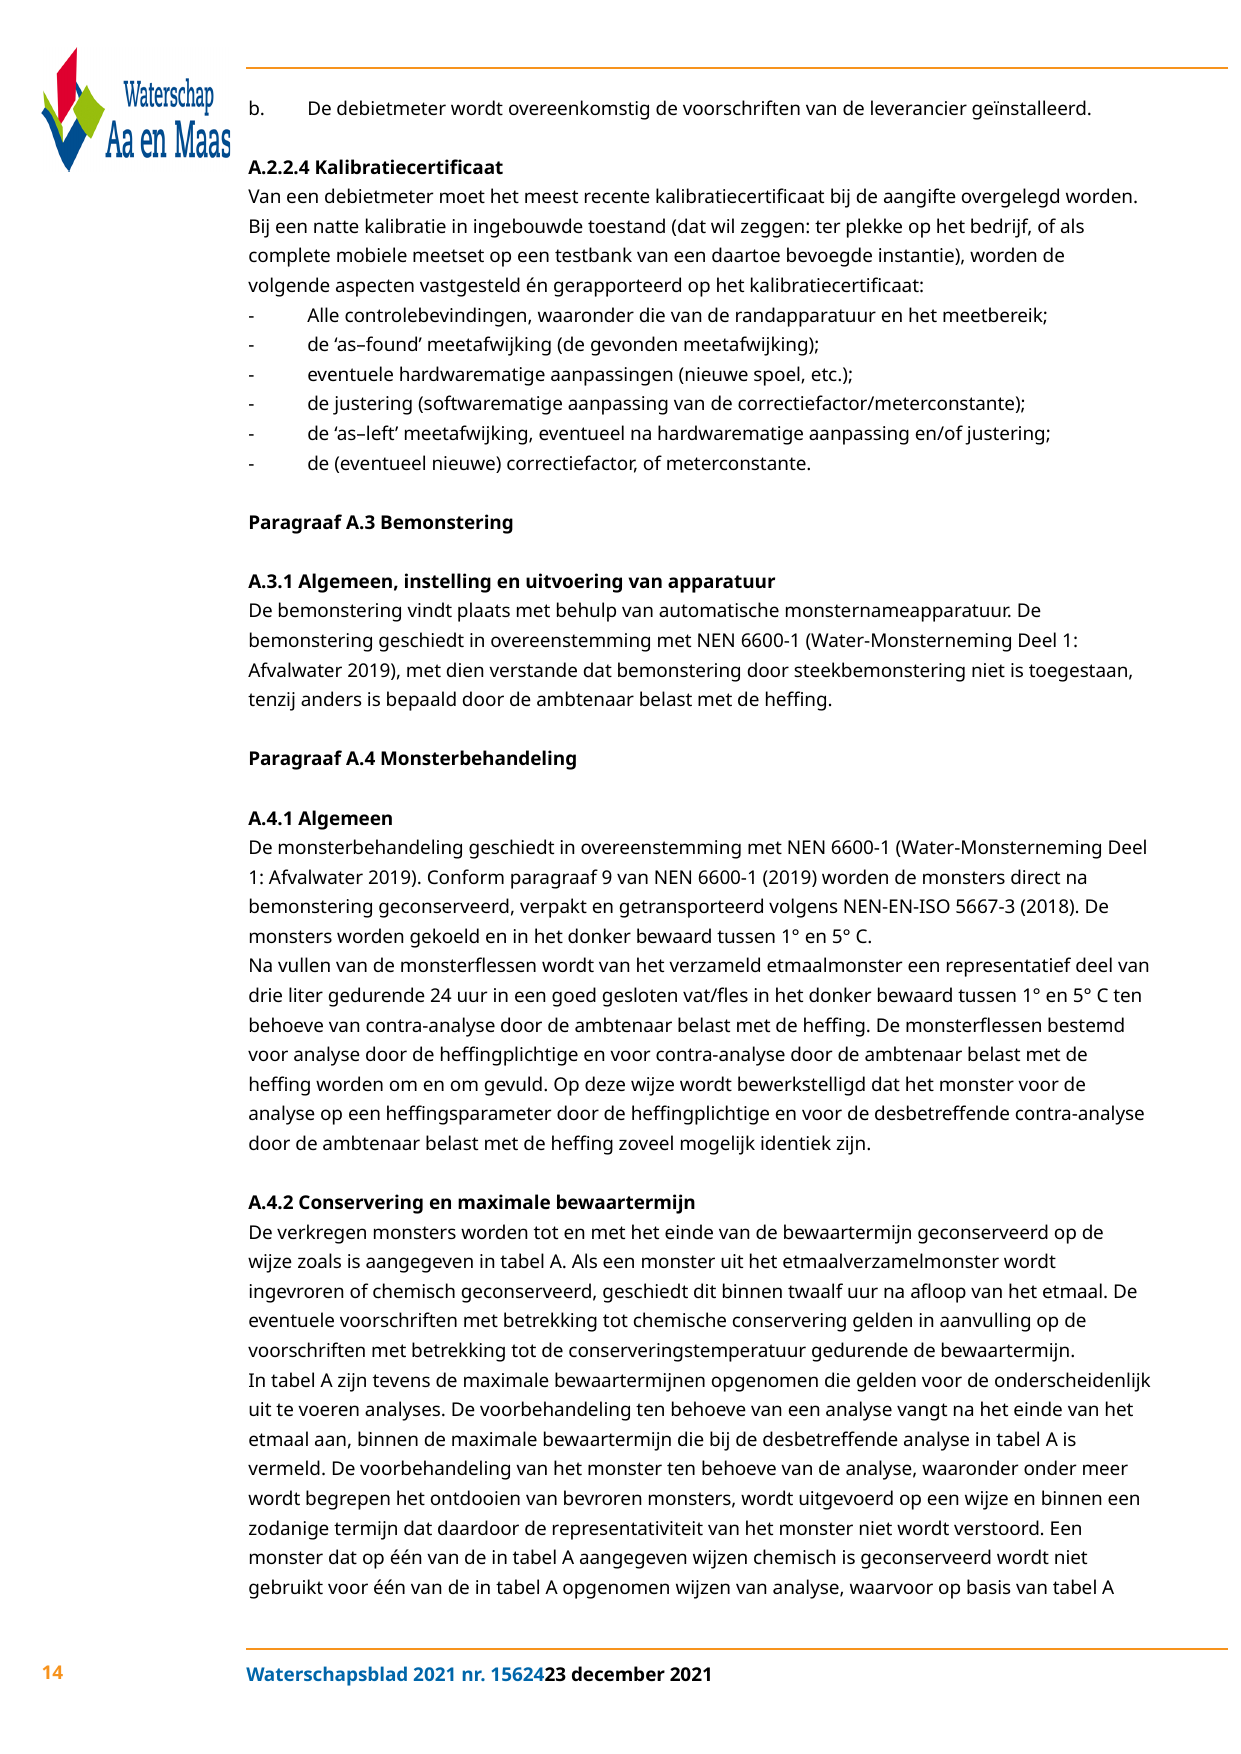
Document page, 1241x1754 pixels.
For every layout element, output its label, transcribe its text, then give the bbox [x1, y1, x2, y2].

text De bemonstering vindt plaats met behulp van automatische monsternameapparatuur. De bemonstering geschiedt in overeenstemming met NEN 6600-1 (Water-Monsterneming Deel 1: Afvalwater 2019), met dien verstande dat bemonstering door steekbemonstering niet is toegestaan, tenzij anders is bepaald door de ambtenaar belast met de heffing. [248, 598, 1152, 712]
list eventuele hardwarematige aanpassingen (nieuwe spoel, etc.); [248, 361, 1152, 387]
text Van een debietmeter moet het meest recente kalibratiecertificaat bij de aangifte overgelegd worden. Bij een natte kalibratie in ingebouwde toestand (dat wil zeggen: ter plekke op het bedrijf, of als complete mobiele meetset op een testbank van een daartoe bevoegde instantie), worden de volgende aspecten vastgesteld én gerapporteerd op het kalibratiecertificaat: [248, 183, 1152, 298]
list de ‘as–left’ meetafwijking, eventueel na hardwarematige aanpassing en/of justering; [248, 420, 1152, 446]
text Paragraaf A.4 Monsterbehandeling [248, 746, 1152, 771]
list Alle controlebevindingen, waaronder die van de randapparatuur en het meetbereik; [248, 302, 1152, 328]
text A.4.2 Conservering en maximale bewaartermijn [248, 1189, 1152, 1215]
text A.2.2.4 Kalibratiecertificaat [248, 154, 1152, 180]
text A.3.1 Algemeen, instelling en uitvoering van apparatuur [248, 568, 1152, 594]
picture [41, 47, 231, 172]
text De verkregen monsters worden tot en met het einde van de bewaartermijn geconserveerd op de wijze zoals is aangegeven in tabel A. Als een monster uit het etmaalverzamelmonster wordt ingevroren of chemisch geconserveerd, geschiedt dit binnen twaalf uur na afloop van het etmaal. De eventuele voorschriften met betrekking tot chemische conservering gelden in aanvulling op de voorschriften met betrekking tot de conserveringstemperatuur gedurende de bewaartermijn. [248, 1219, 1152, 1363]
list De debietmeter wordt overeenkomstig de voorschriften van de leverancier geïnstalleerd. [248, 95, 1152, 121]
text Paragraaf A.3 Bemonstering [248, 509, 1152, 535]
text Na vullen van de monsterflessen wordt van het verzameld etmaalmonster een representatief deel van drie liter gedurende 24 uur in een goed gesloten vat/fles in het donker bewaard tussen 1° en 5° C ten behoeve van contra-analyse door de ambtenaar belast met de heffing. De monsterflessen bestemd voor analyse door de heffingplichtige en voor contra-analyse door de ambtenaar belast met de heffing worden om en om gevuld. Op deze wijze wordt bewerkstelligd dat het monster voor de analyse op een heffingsparameter door de heffingplichtige en voor de desbetreffende contra-analyse door de ambtenaar belast met de heffing zoveel mogelijk identiek zijn. [248, 953, 1152, 1156]
list de justering (softwarematige aanpassing van de correctiefactor/meterconstante); [248, 391, 1152, 416]
text A.4.1 Algemeen [248, 805, 1152, 831]
list de (eventueel nieuwe) correctiefactor, of meterconstante. [248, 450, 1152, 476]
text In tabel A zijn tevens de maximale bewaartermijnen opgenomen die gelden voor de onderscheidenlijk uit te voeren analyses. De voorbehandeling ten behoeve van een analyse vangt na het einde van het etmaal aan, binnen de maximale bewaartermijn die bij de desbetreffende analyse in tabel A is vermeld. De voorbehandeling van het monster ten behoeve van de analyse, waaronder onder meer wordt begrepen het ontdooien van bevroren monsters, wordt uitgevoerd op een wijze en binnen een zodanige termijn dat daardoor de representativiteit van het monster niet wordt verstoord. Een monster dat op één van de in tabel A aangegeven wijzen chemisch is geconserveerd wordt niet gebruikt voor één van de in tabel A opgenomen wijzen van analyse, waarvoor op basis van tabel A [248, 1367, 1152, 1600]
list de ‘as–found’ meetafwijking (de gevonden meetafwijking); [248, 331, 1152, 357]
text De monsterbehandeling geschiedt in overeenstemming met NEN 6600-1 (Water-Monsterneming Deel 1: Afvalwater 2019). Conform paragraaf 9 van NEN 6600-1 (2019) worden de monsters direct na bemonstering geconserveerd, verpakt en getransporteerd volgens NEN-EN-ISO 5667-3 (2018). De monsters worden gekoeld en in het donker bewaard tussen 1° en 5° C. [248, 834, 1152, 949]
